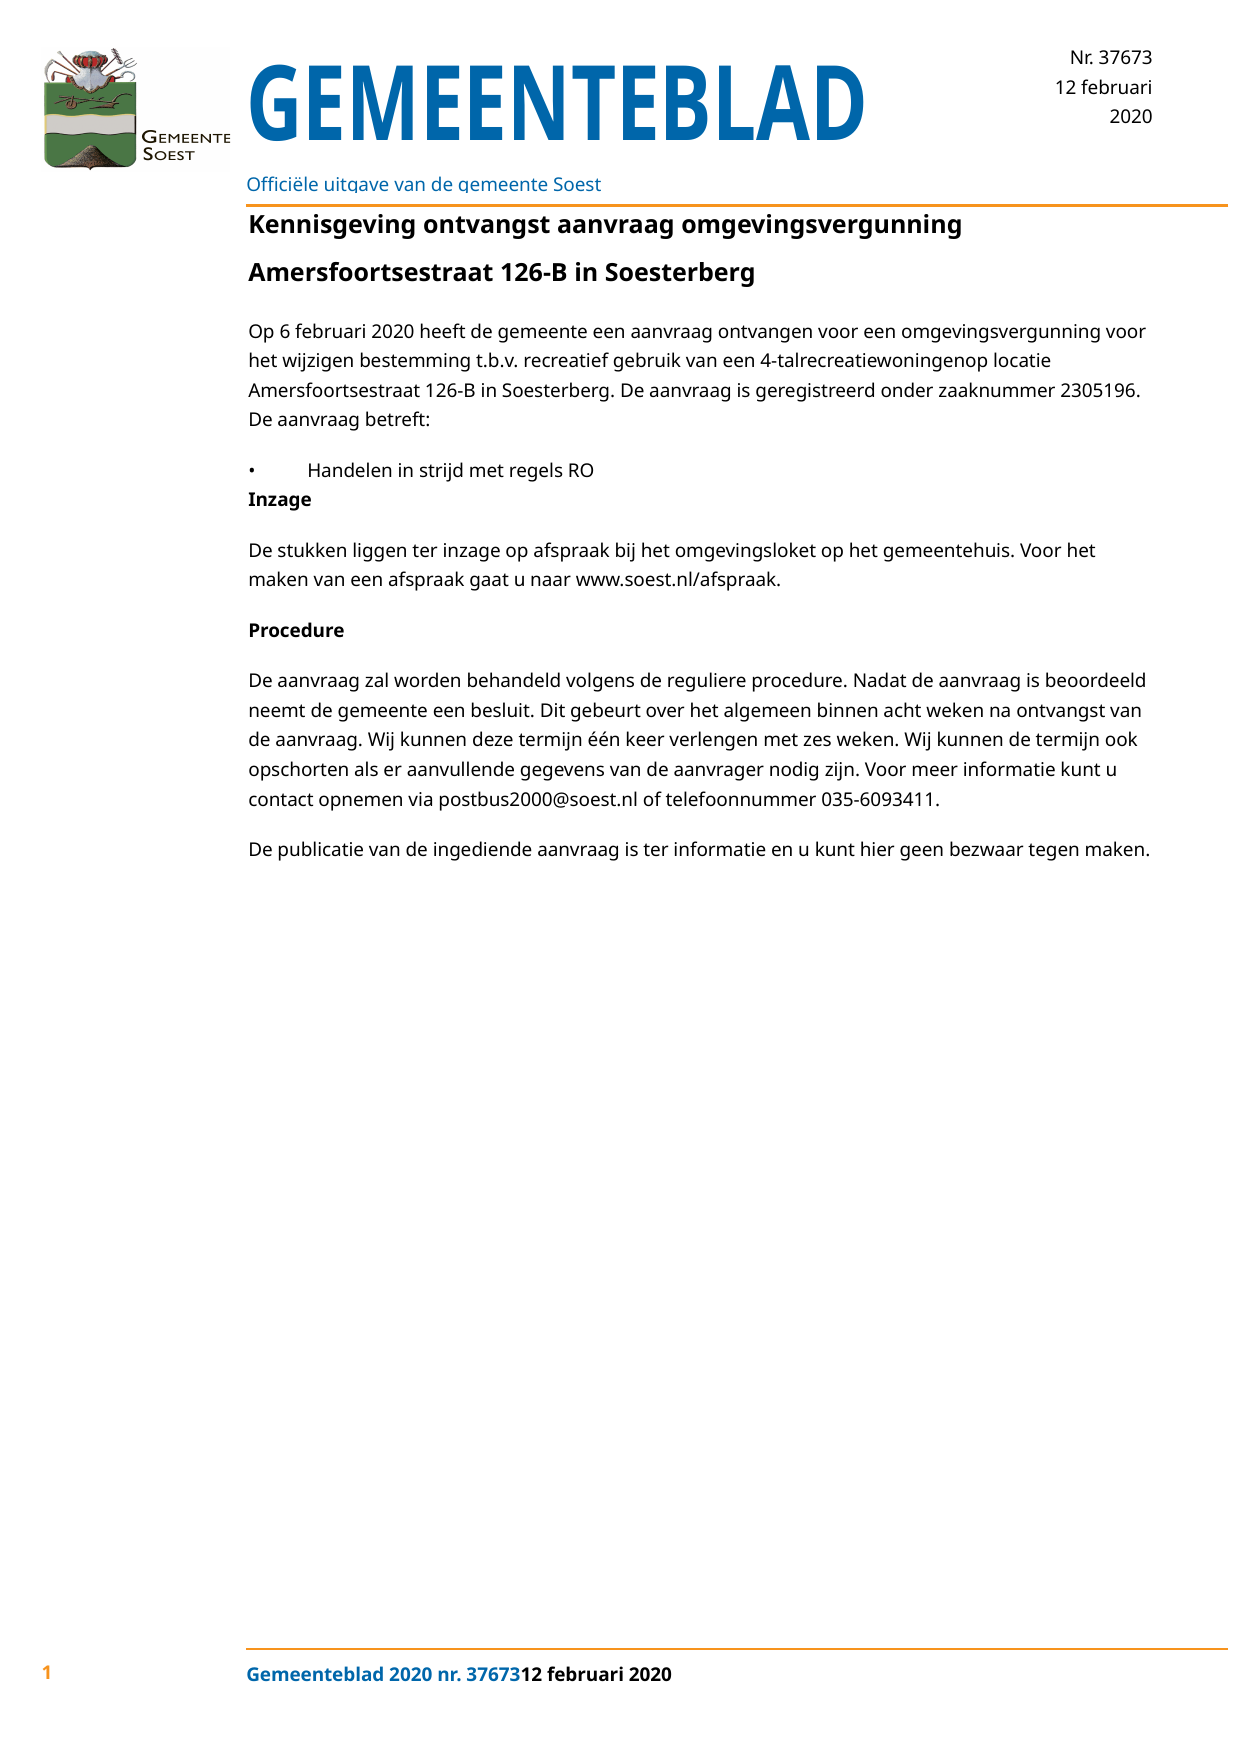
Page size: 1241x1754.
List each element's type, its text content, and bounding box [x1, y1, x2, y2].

text Kennisgeving ontvangst aanvraag omgevingsvergunning Amersfoortsestraat 126-B in Soesterberg [248, 207, 1152, 288]
text Procedure [248, 617, 1152, 643]
text De publicatie van de ingediende aanvraag is ter informatie en u kunt hier geen bezwaar tegen maken. [248, 836, 1152, 862]
list Handelen in strijd met regels RO [248, 457, 1152, 483]
text De aanvraag zal worden behandeld volgens de reguliere procedure. Nadat de aanvraag is beoordeeld neemt de gemeente een besluit. Dit gebeurt over het algemeen binnen acht weken na ontvangst van de aanvraag. Wij kunnen deze termijn één keer verlengen met zes weken. Wij kunnen de termijn ook opschorten als er aanvullende gegevens van de aanvrager nodig zijn. Voor meer informatie kunt u contact opnemen via postbus2000@soest.nl of telefoonnummer 035-6093411. [248, 667, 1152, 812]
text Inzage [248, 487, 1152, 512]
text Op 6 februari 2020 heeft de gemeente een aanvraag ontvangen voor een omgevingsvergunning voor het wijzigen bestemming t.b.v. recreatief gebruik van een 4-talrecreatiewoningenop locatie Amersfoortsestraat 126-B in Soesterberg. De aanvraag is geregistreerd onder zaaknummer 2305196. De aanvraag betreft: [248, 318, 1152, 432]
picture [41, 47, 231, 172]
text De stukken liggen ter inzage op afspraak bij het omgevingsloket op het gemeentehuis. Voor het maken van een afspraak gaat u naar www.soest.nl/afspraak. [248, 537, 1152, 592]
